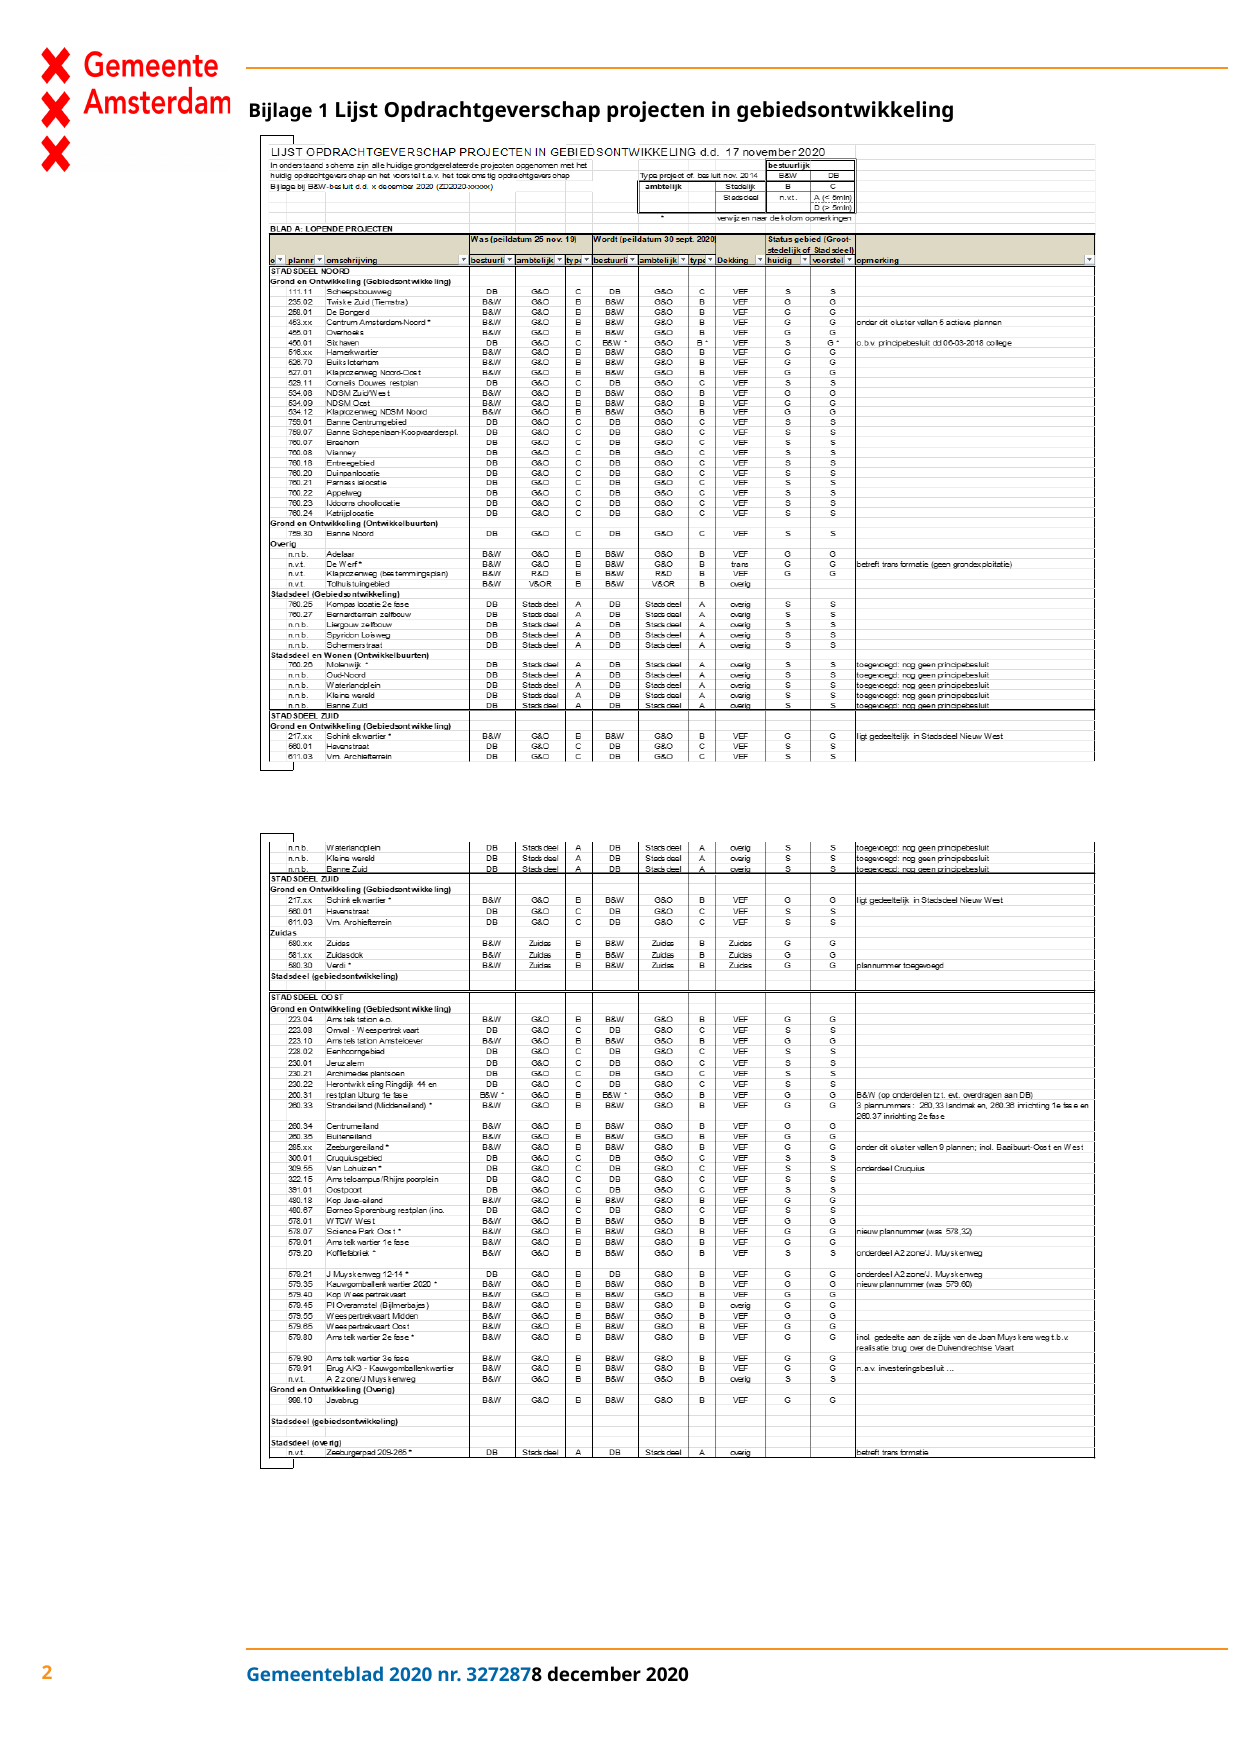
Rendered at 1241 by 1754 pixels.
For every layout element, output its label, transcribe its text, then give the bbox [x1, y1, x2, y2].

picture [268, 144, 1096, 762]
text Bijlage 1 Lijst Opdrachtgeverschap projecten in gebiedsontwikkeling [248, 95, 1152, 123]
picture [41, 47, 231, 172]
picture [268, 842, 1096, 1459]
